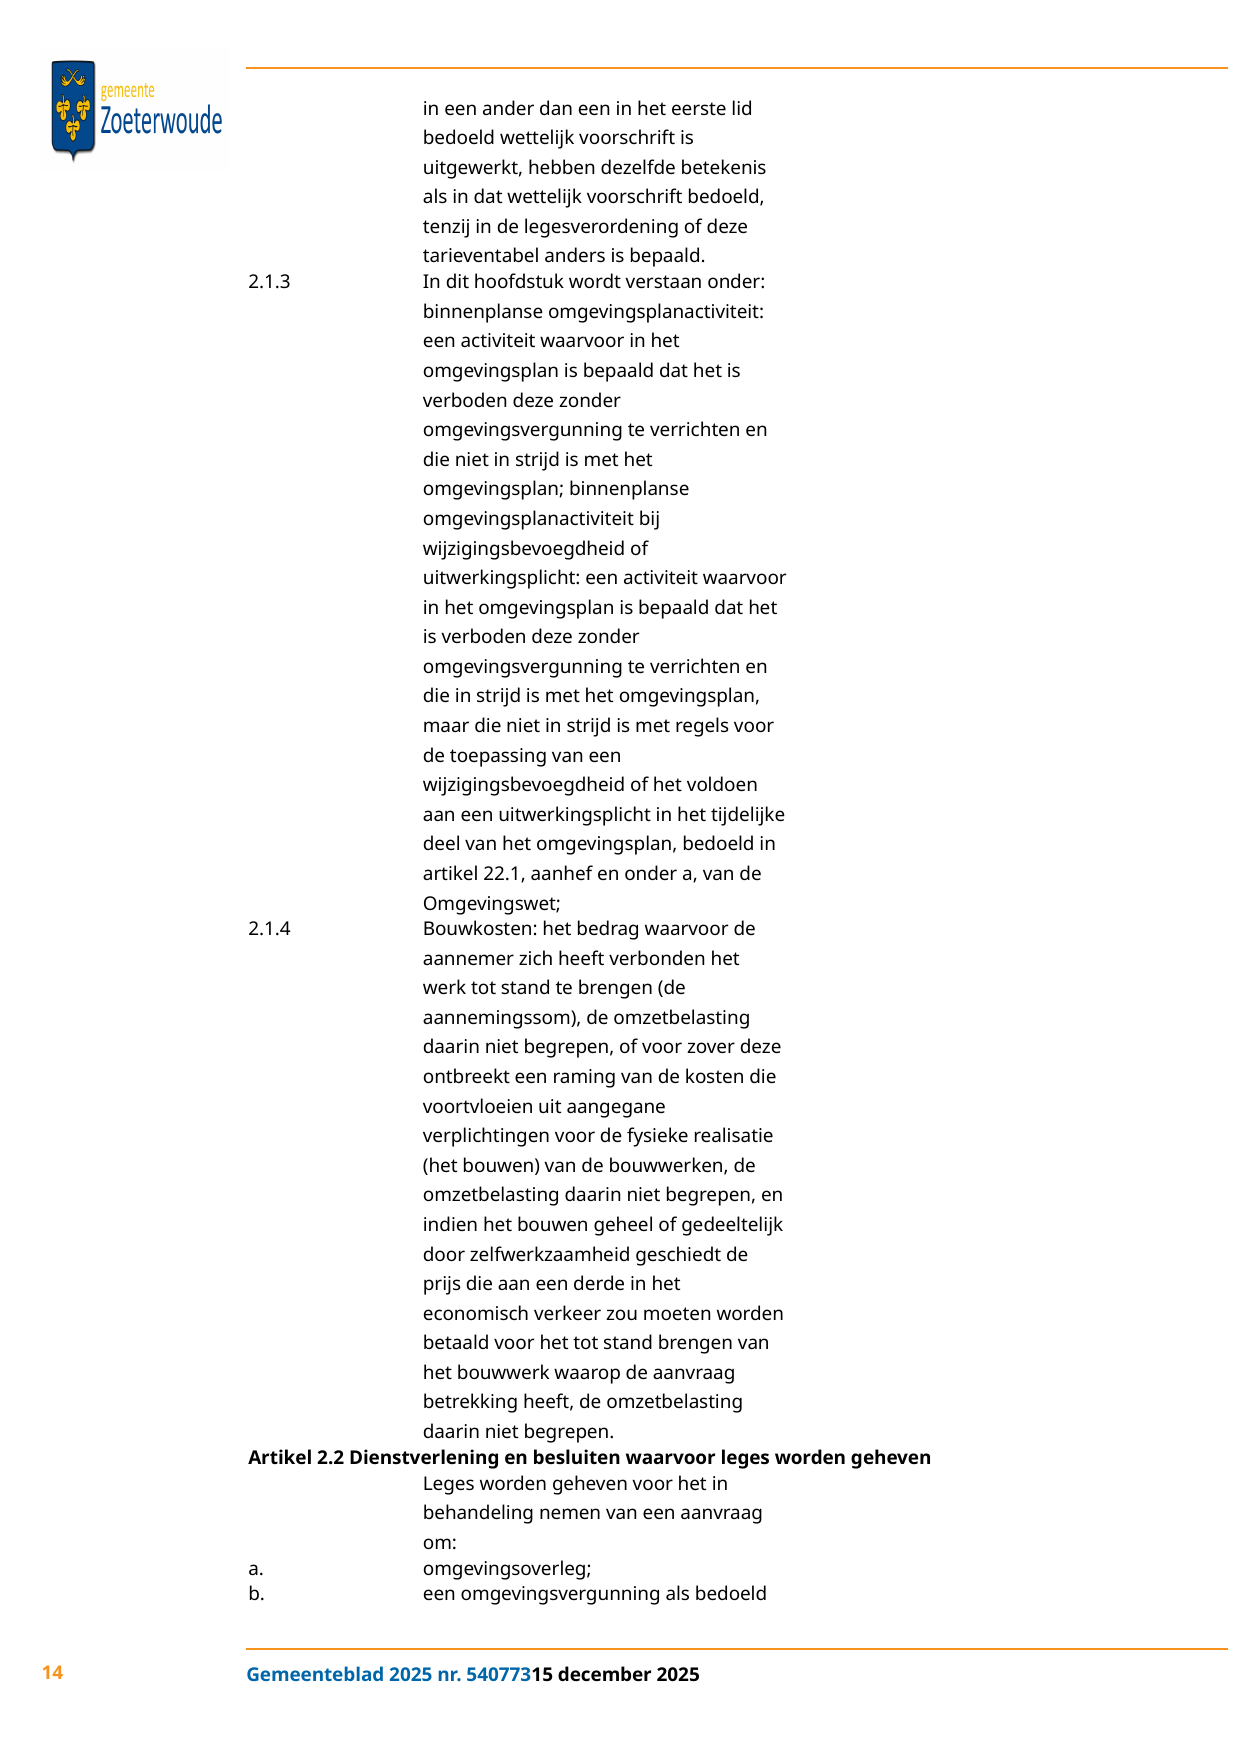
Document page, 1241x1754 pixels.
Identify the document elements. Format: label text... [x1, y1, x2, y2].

table_cell Artikel 2.2 Dienstverlening en besluiten waarvoor leges worden geheven [248, 1444, 1152, 1470]
table_cell Leges worden geheven voor het in behandeling nemen van een aanvraag om: [423, 1470, 787, 1555]
table_cell een omgevingsvergunning als bedoeld [423, 1580, 787, 1606]
table_cell omgevingsoverleg; [423, 1555, 787, 1580]
table_cell in een ander dan een in het eerste lid bedoeld wettelijk voorschrift is uitgewerkt, hebben dezelfde betekenis als in dat wettelijk voorschrift bedoeld, tenzij in de legesverordening of deze tarieventabel anders is bepaald. [423, 95, 787, 268]
table_cell [787, 915, 977, 1444]
picture [41, 47, 231, 172]
table_cell [977, 1555, 1152, 1580]
table_cell [977, 269, 1152, 915]
table_cell [248, 1470, 423, 1555]
table_cell Bouwkosten: het bedrag waarvoor de aannemer zich heeft verbonden het werk tot stand te brengen (de aannemingssom), de omzetbelasting daarin niet begrepen, of voor zover deze ontbreekt een raming van de kosten die voortvloeien uit aangegane verplichtingen voor de fysieke realisatie (het bouwen) van de bouwwerken, de omzetbelasting daarin niet begrepen, en indien het bouwen geheel of gedeeltelijk door zelfwerkzaamheid geschiedt de prijs die aan een derde in het economisch verkeer zou moeten worden betaald voor het tot stand brengen van het bouwwerk waarop de aanvraag betrekking heeft, de omzetbelasting daarin niet begrepen. [423, 915, 787, 1444]
table_cell [977, 95, 1152, 268]
table_cell [787, 1470, 977, 1555]
table_cell [787, 1555, 977, 1580]
table_cell b. [248, 1580, 423, 1606]
table_cell [787, 269, 977, 915]
table_cell [248, 95, 423, 268]
table_cell [977, 1470, 1152, 1555]
table_cell [787, 95, 977, 268]
table_cell 2.1.3 [248, 269, 423, 915]
table_cell 2.1.4 [248, 915, 423, 1444]
table_cell a. [248, 1555, 423, 1580]
table_cell [977, 915, 1152, 1444]
table_cell In dit hoofdstuk wordt verstaan onder: binnenplanse omgevingsplanactiviteit: een activiteit waarvoor in het omgevingsplan is bepaald dat het is verboden deze zonder omgevingsvergunning te verrichten en die niet in strijd is met het omgevingsplan; binnenplanse omgevingsplanactiviteit bij wijzigingsbevoegdheid of uitwerkingsplicht: een activiteit waarvoor in het omgevingsplan is bepaald dat het is verboden deze zonder omgevingsvergunning te verrichten en die in strijd is met het omgevingsplan, maar die niet in strijd is met regels voor de toepassing van een wijzigingsbevoegdheid of het voldoen aan een uitwerkingsplicht in het tijdelijke deel van het omgevingsplan, bedoeld in artikel 22.1, aanhef en onder a, van de Omgevingswet; [423, 269, 787, 915]
table_cell [977, 1580, 1152, 1606]
table_cell [787, 1580, 977, 1606]
